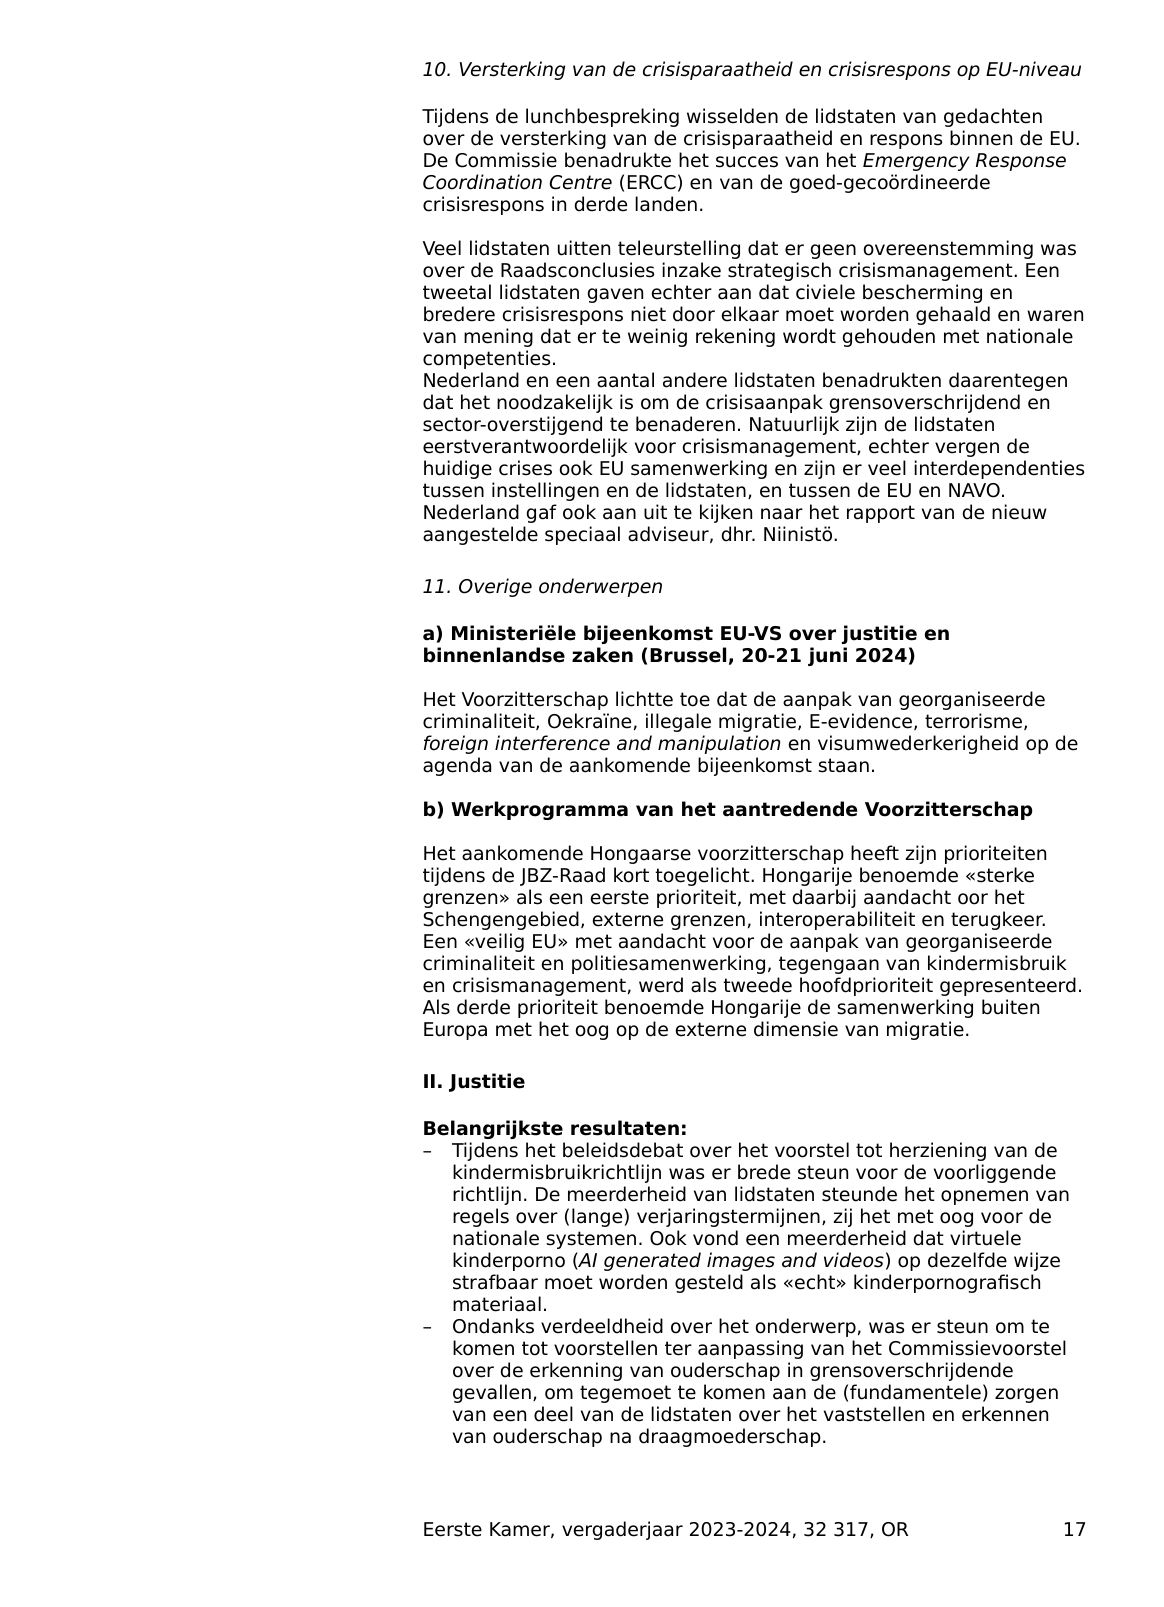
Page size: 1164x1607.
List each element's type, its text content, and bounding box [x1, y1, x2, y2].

text – Tijdens het beleidsdebat over het voorstel tot herziening van de kindermisbruikrichtlijn was er brede steun voor de voorliggende richtlijn. De meerderheid van lidstaten steunde het opnemen van regels over (lange) verjaringstermijnen, zij het met oog voor de nationale systemen. Ook vond een meerderheid dat virtuele kinderporno (AI generated images and videos) op dezelfde wijze strafbaar moet worden gesteld als «echt» kinderpornografisch materiaal. [422, 1140, 1087, 1316]
subtitle b) Werkprogramma van het aantredende Voorzitterschap [422, 799, 1087, 821]
text Het aankomende Hongaarse voorzitterschap heeft zijn prioriteiten tijdens de JBZ-Raad kort toegelicht. Hongarije benoemde «sterke grenzen» als een eerste prioriteit, met daarbij aandacht oor het Schengengebied, externe grenzen, interoperabiliteit en terugkeer. Een «veilig EU» met aandacht voor de aanpak van georganiseerde criminaliteit en politiesamenwerking, tegengaan van kindermisbruik en crisismanagement, werd als tweede hoofdprioriteit gepresenteerd. Als derde prioriteit benoemde Hongarije de samenwerking buiten Europa met het oog op de externe dimensie van migratie. [422, 843, 1087, 1041]
subtitle 10. Versterking van de crisisparaatheid en crisisrespons op EU-niveau [422, 59, 1087, 81]
subtitle II. Justitie [422, 1071, 1087, 1093]
subtitle 11. Overige onderwerpen [422, 576, 1087, 598]
text Tijdens de lunchbespreking wisselden de lidstaten van gedachten over de versterking van de crisisparaatheid en respons binnen de EU. De Commissie benadrukte het succes van het Emergency Response Coordination Centre (ERCC) en van de goed-gecoördineerde crisisrespons in derde landen. [422, 106, 1087, 216]
text – Ondanks verdeeldheid over het onderwerp, was er steun om te komen tot voorstellen ter aanpassing van het Commissievoorstel over de erkenning van ouderschap in grensoverschrijdende gevallen, om tegemoet te komen aan de (fundamentele) zorgen van een deel van de lidstaten over het vaststellen en erkennen van ouderschap na draagmoederschap. [422, 1316, 1087, 1448]
text Het Voorzitterschap lichtte toe dat de aanpak van georganiseerde criminaliteit, Oekraïne, illegale migratie, E-evidence, terrorisme, foreign interference and manipulation en visumwederkerigheid op de agenda van de aankomende bijeenkomst staan. [422, 689, 1087, 777]
subtitle a) Ministeriële bijeenkomst EU-VS over justitie en binnenlandse zaken (Brussel, 20-21 juni 2024) [422, 623, 1087, 667]
subtitle Belangrijkste resultaten: [422, 1118, 1087, 1140]
text Nederland en een aantal andere lidstaten benadrukten daarentegen dat het noodzakelijk is om de crisisaanpak grensoverschrijdend en sector-overstijgend te benaderen. Natuurlijk zijn de lidstaten eerstverantwoordelijk voor crisismanagement, echter vergen de huidige crises ook EU samenwerking en zijn er veel interdependenties tussen instellingen en de lidstaten, en tussen de EU en NAVO. Nederland gaf ook aan uit te kijken naar het rapport van de nieuw aangestelde speciaal adviseur, dhr. Niinistö. [422, 370, 1087, 546]
text Veel lidstaten uitten teleurstelling dat er geen overeenstemming was over de Raadsconclusies inzake strategisch crisismanagement. Een tweetal lidstaten gaven echter aan dat civiele bescherming en bredere crisisrespons niet door elkaar moet worden gehaald en waren van mening dat er te weinig rekening wordt gehouden met nationale competenties. [422, 238, 1087, 370]
